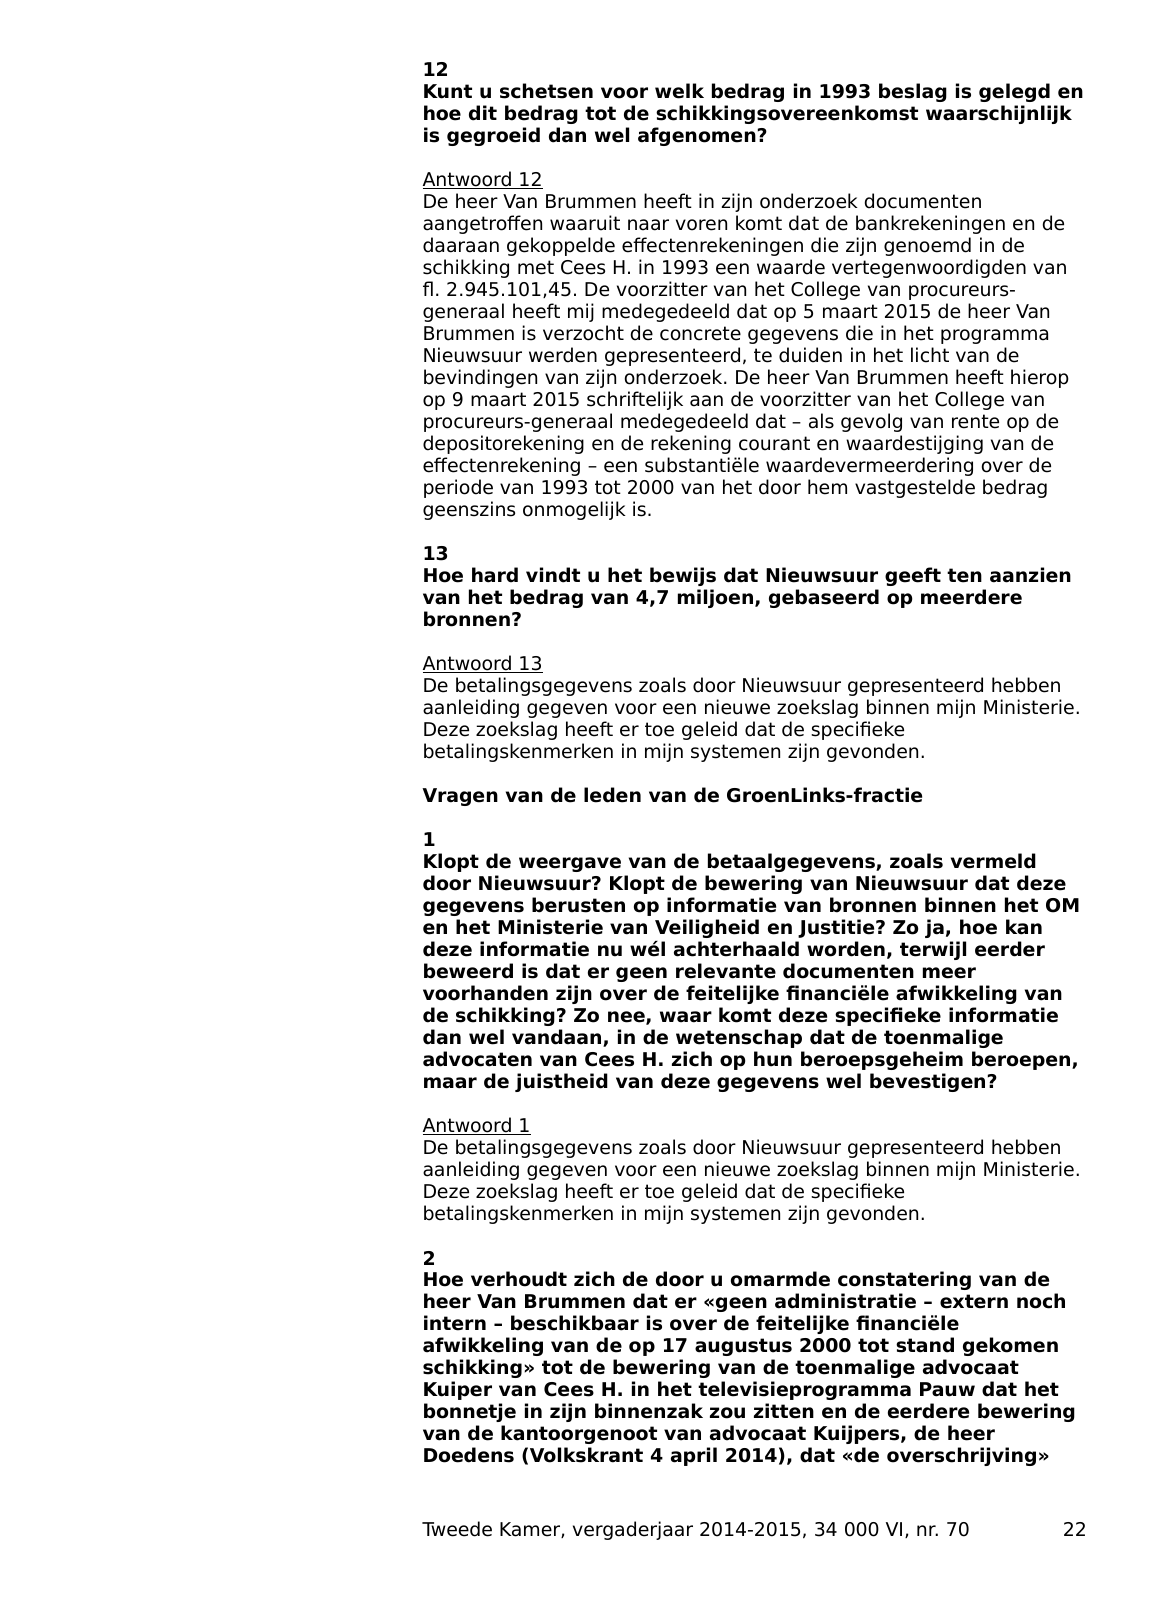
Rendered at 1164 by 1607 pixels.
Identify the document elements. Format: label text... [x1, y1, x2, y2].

text Hoe verhoudt zich de door u omarmde constatering van de heer Van Brummen dat er «geen administratie – extern noch intern – beschikbaar is over de feitelijke financiële afwikkeling van de op 17 augustus 2000 tot stand gekomen schikking» tot de bewering van de toenmalige advocaat Kuiper van Cees H. in het televisieprogramma Pauw dat het bonnetje in zijn binnenzak zou zitten en de eerdere bewering van de kantoorgenoot van advocaat Kuijpers, de heer Doedens (Volkskrant 4 april 2014), dat «de overschrijving» [422, 1269, 1087, 1467]
text 13 [422, 543, 1087, 565]
text Antwoord 1 [422, 1115, 1087, 1137]
text Hoe hard vindt u het bewijs dat Nieuwsuur geeft ten aanzien van het bedrag van 4,7 miljoen, gebaseerd op meerdere bronnen? [422, 565, 1087, 631]
text 12 [422, 59, 1087, 81]
text 2 [422, 1247, 1087, 1269]
text Klopt de weergave van de betaalgegevens, zoals vermeld door Nieuwsuur? Klopt de bewering van Nieuwsuur dat deze gegevens berusten op informatie van bronnen binnen het OM en het Ministerie van Veiligheid en Justitie? Zo ja, hoe kan deze informatie nu wél achterhaald worden, terwijl eerder beweerd is dat er geen relevante documenten meer voorhanden zijn over de feitelijke financiële afwikkeling van de schikking? Zo nee, waar komt deze specifieke informatie dan wel vandaan, in de wetenschap dat de toenmalige advocaten van Cees H. zich op hun beroepsgeheim beroepen, maar de juistheid van deze gegevens wel bevestigen? [422, 851, 1087, 1093]
subtitle Vragen van de leden van de GroenLinks-fractie [422, 785, 1087, 807]
text 1 [422, 829, 1087, 851]
text De betalingsgegevens zoals door Nieuwsuur gepresenteerd hebben aanleiding gegeven voor een nieuwe zoekslag binnen mijn Ministerie. Deze zoekslag heeft er toe geleid dat de specifieke betalingskenmerken in mijn systemen zijn gevonden. [422, 1137, 1087, 1225]
text De heer Van Brummen heeft in zijn onderzoek documenten aangetroffen waaruit naar voren komt dat de bankrekeningen en de daaraan gekoppelde effectenrekeningen die zijn genoemd in de schikking met Cees H. in 1993 een waarde vertegenwoordigden van fl. 2.945.101,45. De voorzitter van het College van procureurs-generaal heeft mij medegedeeld dat op 5 maart 2015 de heer Van Brummen is verzocht de concrete gegevens die in het programma Nieuwsuur werden gepresenteerd, te duiden in het licht van de bevindingen van zijn onderzoek. De heer Van Brummen heeft hierop op 9 maart 2015 schriftelijk aan de voorzitter van het College van procureurs-generaal medegedeeld dat – als gevolg van rente op de depositorekening en de rekening courant en waardestijging van de effectenrekening – een substantiële waardevermeerdering over de periode van 1993 tot 2000 van het door hem vastgestelde bedrag geenszins onmogelijk is. [422, 191, 1087, 521]
text Antwoord 12 [422, 169, 1087, 191]
text Antwoord 13 [422, 653, 1087, 675]
text Kunt u schetsen voor welk bedrag in 1993 beslag is gelegd en hoe dit bedrag tot de schikkingsovereenkomst waarschijnlijk is gegroeid dan wel afgenomen? [422, 81, 1087, 147]
text De betalingsgegevens zoals door Nieuwsuur gepresenteerd hebben aanleiding gegeven voor een nieuwe zoekslag binnen mijn Ministerie. Deze zoekslag heeft er toe geleid dat de specifieke betalingskenmerken in mijn systemen zijn gevonden. [422, 675, 1087, 763]
